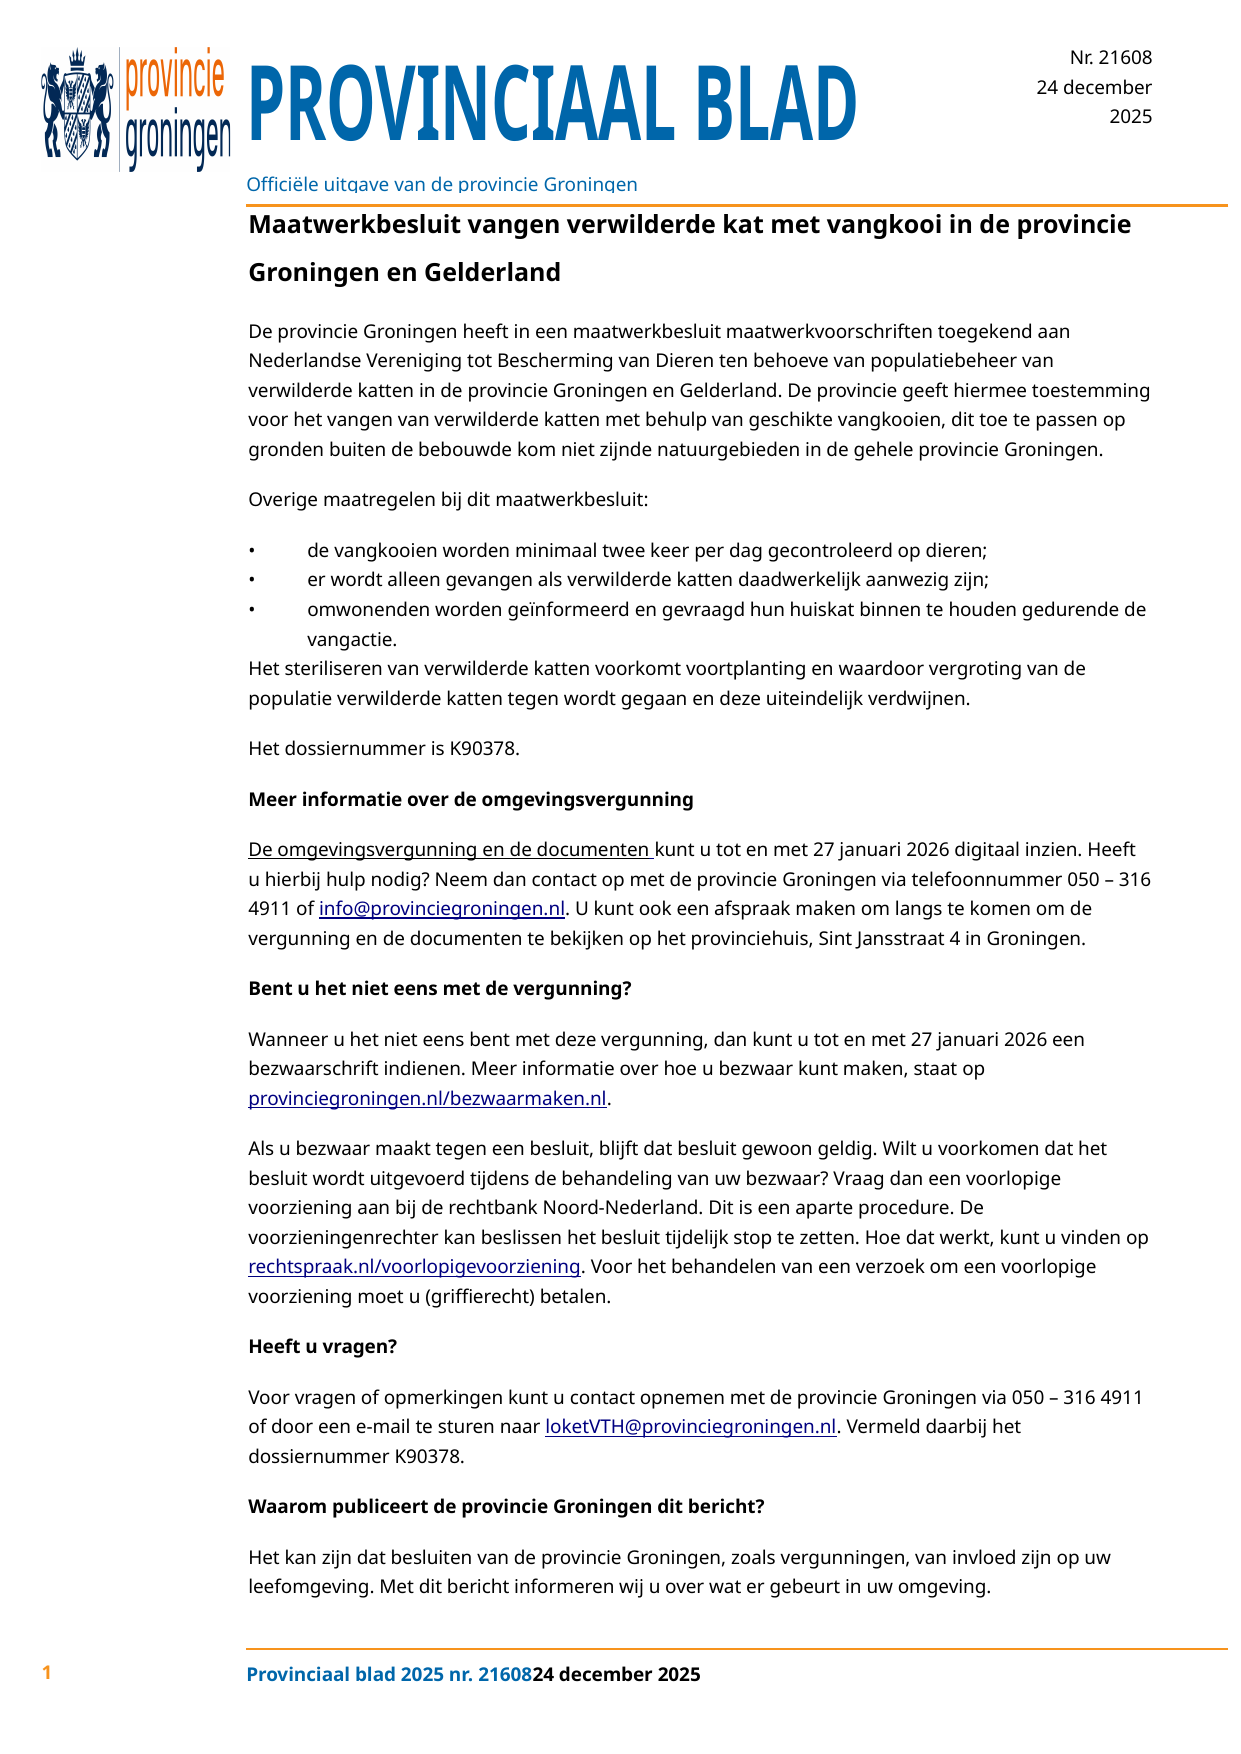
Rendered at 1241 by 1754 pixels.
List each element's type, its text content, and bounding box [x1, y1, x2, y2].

text Voor vragen of opmerkingen kunt u contact opnemen met de provincie Groningen via 050 – 316 4911 of door een e-mail te sturen naar loketVTH@provinciegroningen.nl. Vermeld daarbij het dossiernummer K90378. [248, 1384, 1152, 1469]
text Waarom publiceert de provincie Groningen dit bericht? [248, 1494, 1152, 1519]
text De omgevingsvergunning en de documenten kunt u tot en met 27 januari 2026 digitaal inzien. Heeft u hierbij hulp nodig? Neem dan contact op met de provincie Groningen via telefoonnummer 050 – 316 4911 of info@provinciegroningen.nl. U kunt ook een afspraak maken om langs te komen om de vergunning en de documenten te bekijken op het provinciehuis, Sint Jansstraat 4 in Groningen. [248, 836, 1152, 951]
text Wanneer u het niet eens bent met deze vergunning, dan kunt u tot en met 27 januari 2026 een bezwaarschrift indienen. Meer informatie over hoe u bezwaar kunt maken, staat op provinciegroningen.nl/bezwaarmaken.nl. [248, 1026, 1152, 1111]
text Bent u het niet eens met de vergunning? [248, 975, 1152, 1001]
text Als u bezwaar maakt tegen een besluit, blijft dat besluit gewoon geldig. Wilt u voorkomen dat het besluit wordt uitgevoerd tijdens de behandeling van uw bezwaar? Vraag dan een voorlopige voorziening aan bij de rechtbank Noord-Nederland. Dit is een aparte procedure. De voorzieningenrechter kan beslissen het besluit tijdelijk stop te zetten. Hoe dat werkt, kunt u vinden op rechtspraak.nl/voorlopigevoorziening. Voor het behandelen van een verzoek om een voorlopige voorziening moet u (griffierecht) betalen. [248, 1135, 1152, 1309]
text Maatwerkbesluit vangen verwilderde kat met vangkooi in de provincie Groningen en Gelderland [248, 207, 1152, 288]
list omwonenden worden geïnformeerd en gevraagd hun huiskat binnen te houden gedurende de vangactie. [248, 596, 1152, 652]
list er wordt alleen gevangen als verwilderde katten daadwerkelijk aanwezig zijn; [248, 567, 1152, 592]
text De provincie Groningen heeft in een maatwerkbesluit maatwerkvoorschriften toegekend aan Nederlandse Vereniging tot Bescherming van Dieren ten behoeve van populatiebeheer van verwilderde katten in de provincie Groningen en Gelderland. De provincie geeft hiermee toestemming voor het vangen van verwilderde katten met behulp van geschikte vangkooien, dit toe te passen op gronden buiten de bebouwde kom niet zijnde natuurgebieden in de gehele provincie Groningen. [248, 318, 1152, 462]
text Het steriliseren van verwilderde katten voorkomt voortplanting en waardoor vergroting van de populatie verwilderde katten tegen wordt gegaan en deze uiteindelijk verdwijnen. [248, 655, 1152, 711]
picture [41, 47, 231, 172]
text Overige maatregelen bij dit maatwerkbesluit: [248, 487, 1152, 512]
text Het dossiernummer is K90378. [248, 735, 1152, 761]
text Meer informatie over de omgevingsvergunning [248, 786, 1152, 812]
text Heeft u vragen? [248, 1334, 1152, 1359]
text Het kan zijn dat besluiten van de provincie Groningen, zoals vergunningen, van invloed zijn op uw leefomgeving. Met dit bericht informeren wij u over wat er gebeurt in uw omgeving. [248, 1544, 1152, 1599]
list de vangkooien worden minimaal twee keer per dag gecontroleerd op dieren; [248, 537, 1152, 563]
